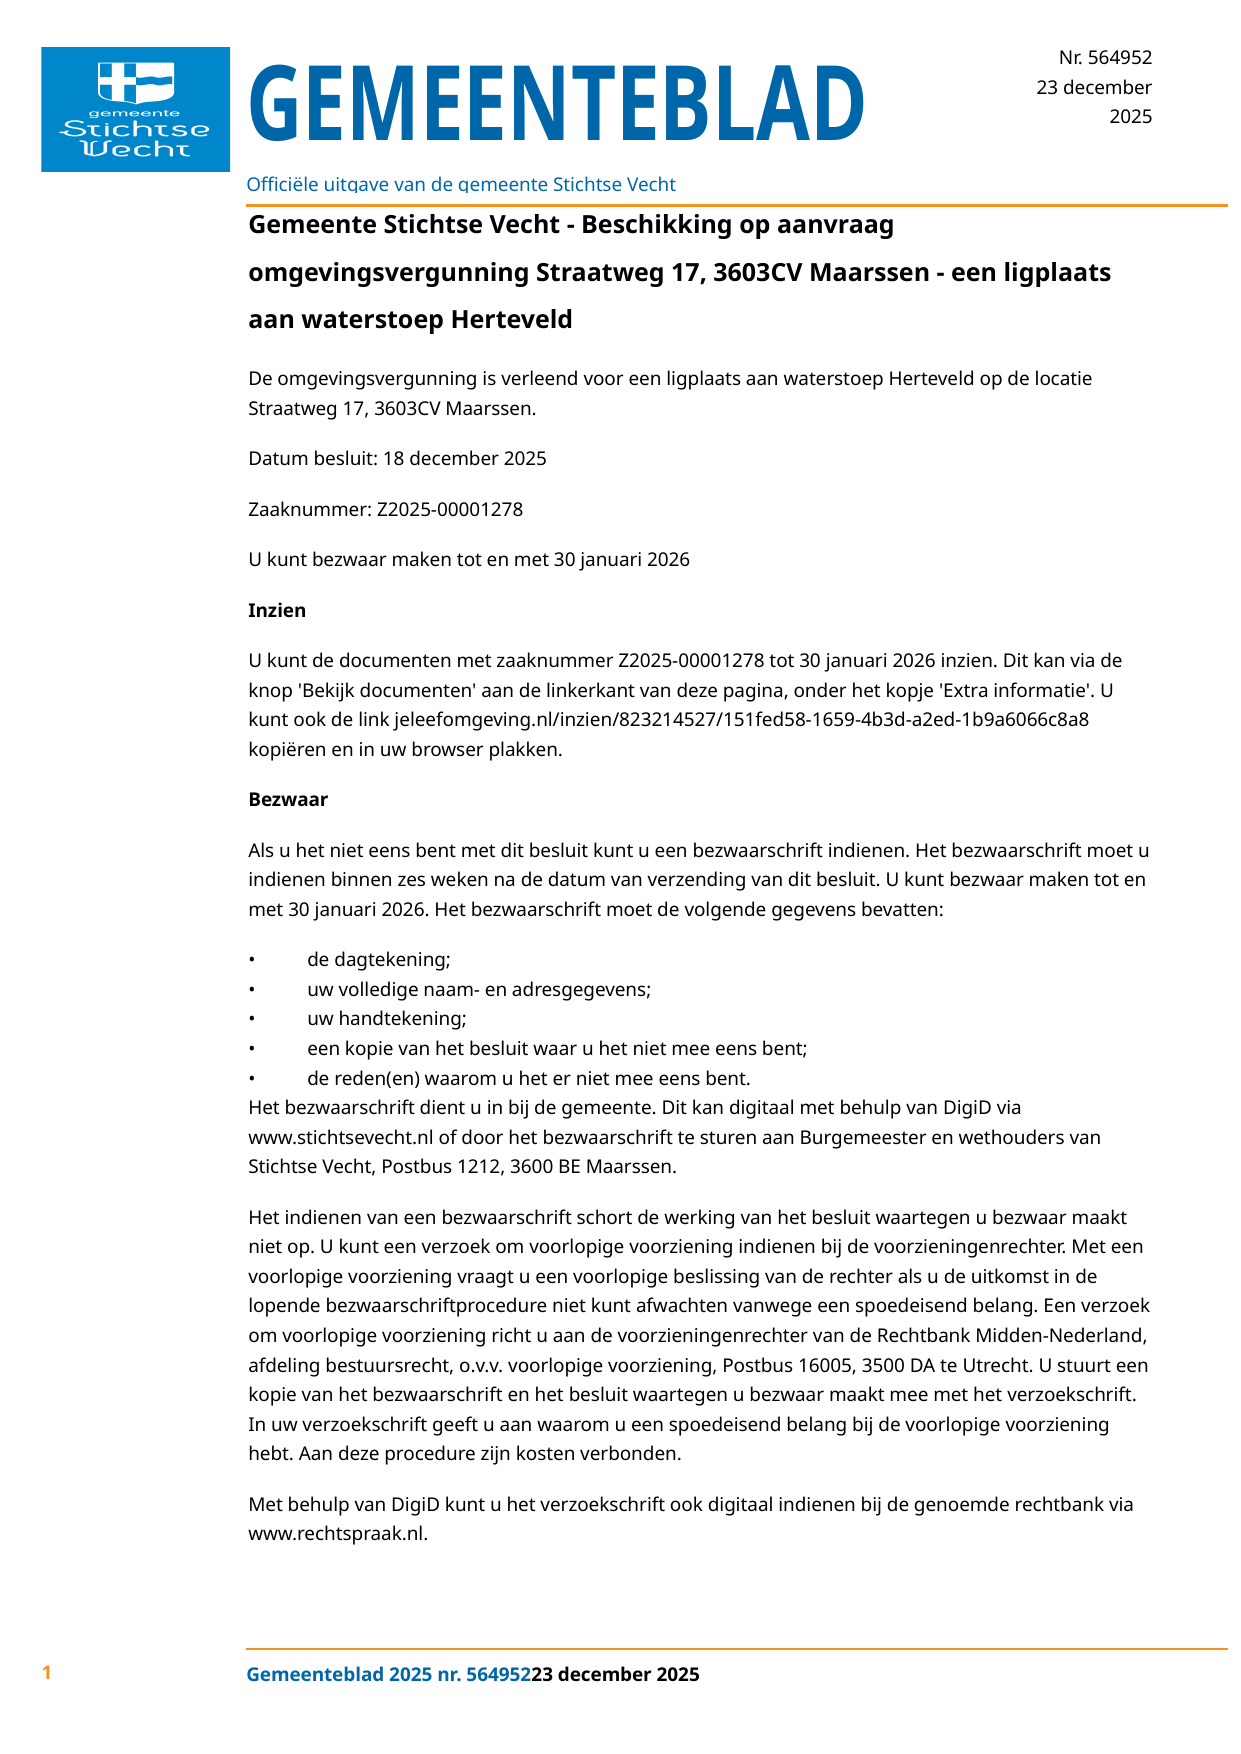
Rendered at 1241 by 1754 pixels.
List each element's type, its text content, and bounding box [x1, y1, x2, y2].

picture [137, 63, 174, 103]
text U kunt bezwaar maken tot en met 30 januari 2026 [248, 546, 1152, 572]
list de dagtekening; [248, 946, 1152, 972]
text De omgevingsvergunning is verleend voor een ligplaats aan waterstoep Herteveld op de locatie Straatweg 17, 3603CV Maarssen. [248, 366, 1152, 421]
list uw handtekening; [248, 1006, 1152, 1031]
text Bezwaar [248, 786, 1152, 812]
list de reden(en) waarom u het er niet mee eens bent. [248, 1065, 1152, 1090]
text Het bezwaarschrift dient u in bij de gemeente. Dit kan digitaal met behulp van DigiD via www.stichtsevecht.nl of door het bezwaarschrift te sturen aan Burgemeester en wethouders van Stichtse Vecht, Postbus 1212, 3600 BE Maarssen. [248, 1094, 1152, 1179]
picture [99, 63, 135, 101]
text Als u het niet eens bent met dit besluit kunt u een bezwaarschrift indienen. Het bezwaarschrift moet u indienen binnen zes weken na de datum van verzending van dit besluit. U kunt bezwaar maken tot en met 30 januari 2026. Het bezwaarschrift moet de volgende gegevens bevatten: [248, 837, 1152, 922]
text Het indienen van een bezwaarschrift schort de werking van het besluit waartegen u bezwaar maakt niet op. U kunt een verzoek om voorlopige voorziening indienen bij de voorzieningenrechter. Met een voorlopige voorziening vraagt u een voorlopige beslissing van de rechter als u de uitkomst in de lopende bezwaarschriftprocedure niet kunt afwachten vanwege een spoedeisend belang. Een verzoek om voorlopige voorziening richt u aan de voorzieningenrechter van de Rechtbank Midden-Nederland, afdeling bestuursrecht, o.v.v. voorlopige voorziening, Postbus 16005, 3500 DA te Utrecht. U stuurt een kopie van het bezwaarschrift en het besluit waartegen u bezwaar maakt mee met het verzoekschrift. In uw verzoekschrift geeft u aan waarom u een spoedeisend belang bij de voorlopige voorziening hebt. Aan deze procedure zijn kosten verbonden. [248, 1204, 1152, 1466]
list een kopie van het besluit waar u het niet mee eens bent; [248, 1035, 1152, 1061]
text U kunt de documenten met zaaknummer Z2025-00001278 tot 30 januari 2026 inzien. Dit kan via de knop 'Bekijk documenten' aan de linkerkant van deze pagina, onder het kopje 'Extra informatie'. U kunt ook de link jeleefomgeving.nl/inzien/823214527/151fed58-1659-4b3d-a2ed-1b9a6066c8a8 kopiëren en in uw browser plakken. [248, 647, 1152, 762]
text Datum besluit: 18 december 2025 [248, 446, 1152, 471]
text Met behulp van DigiD kunt u het verzoekschrift ook digitaal indienen bij de genoemde rechtbank via www.rechtspraak.nl. [248, 1491, 1152, 1546]
text Inzien [248, 597, 1152, 622]
text Gemeente Stichtse Vecht - Beschikking op aanvraag omgevingsvergunning Straatweg 17, 3603CV Maarssen - een ligplaats aan waterstoep Herteveld [248, 207, 1152, 336]
text Zaaknummer: Z2025-00001278 [248, 496, 1152, 522]
list uw volledige naam- en adresgegevens; [248, 976, 1152, 1002]
